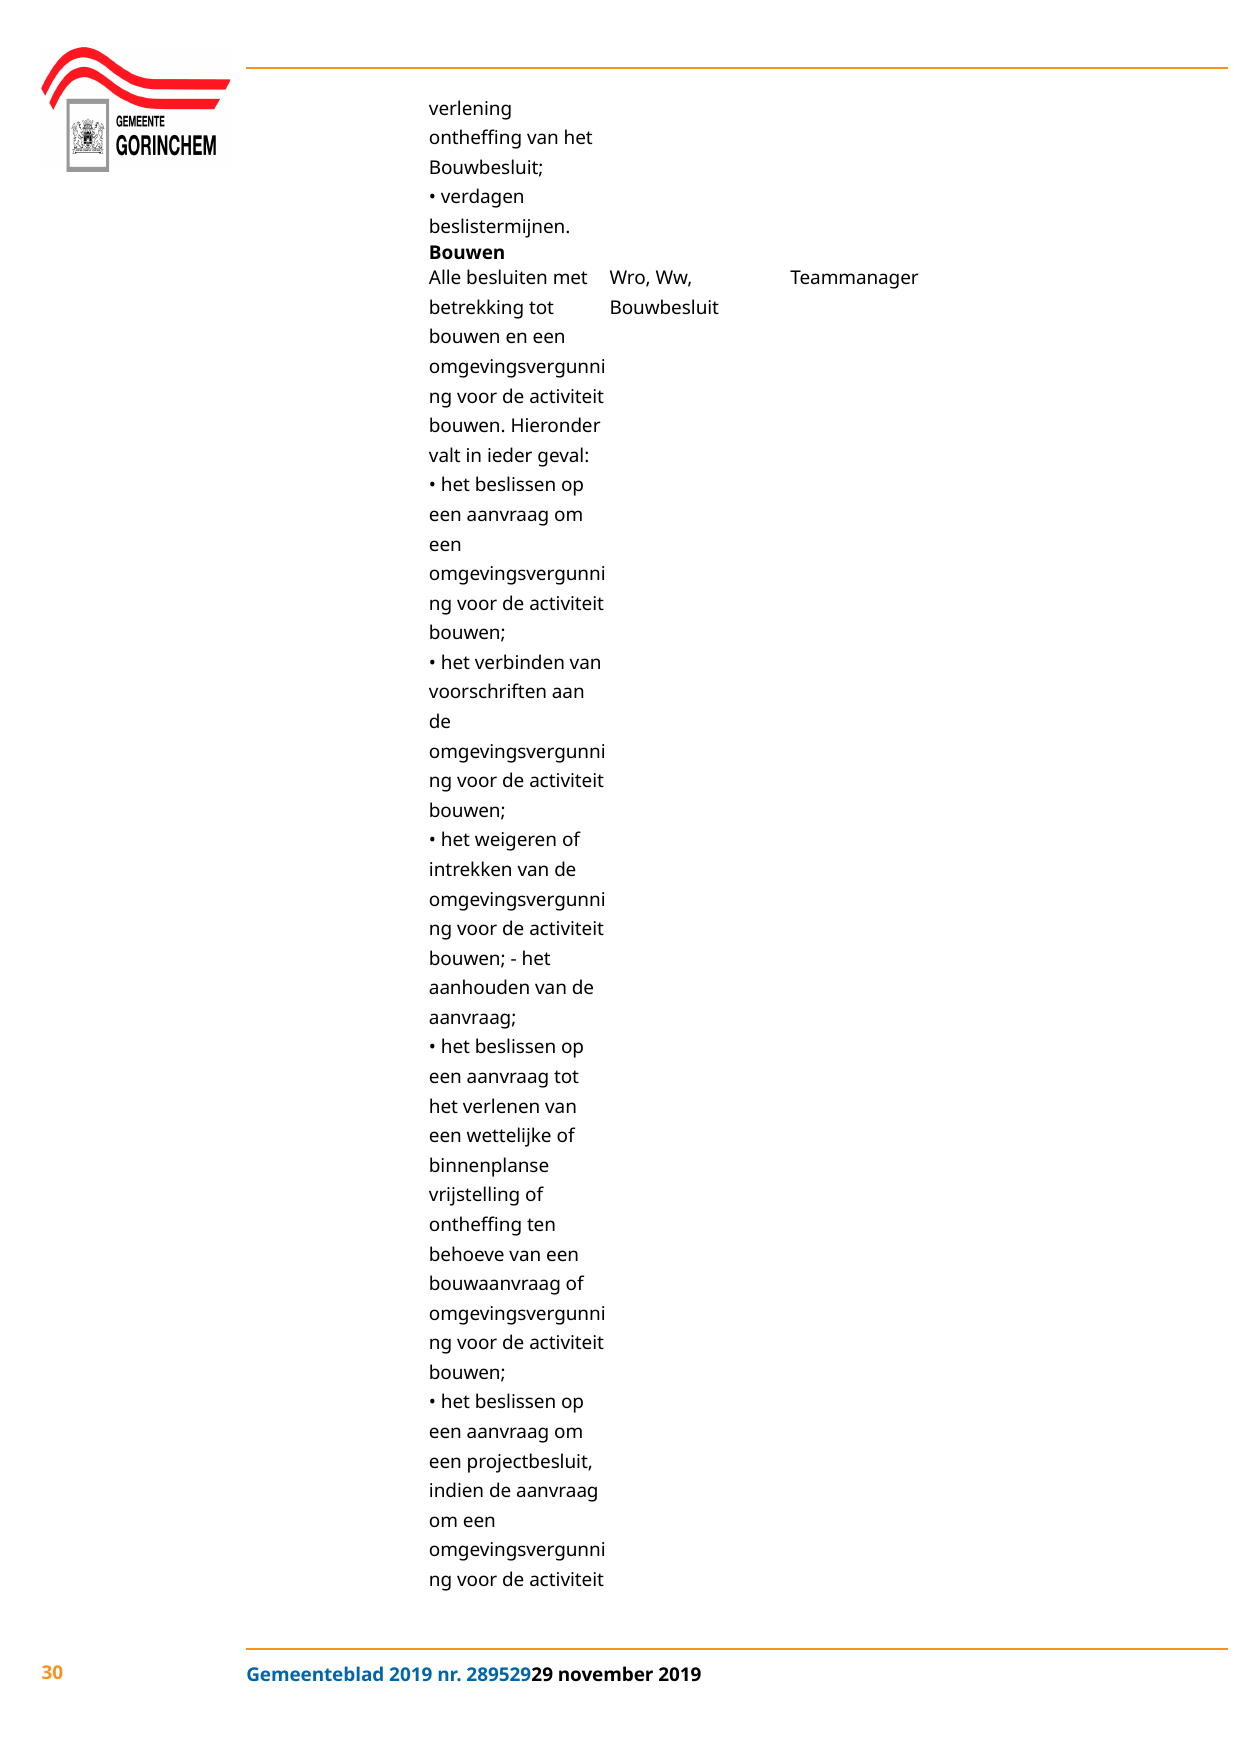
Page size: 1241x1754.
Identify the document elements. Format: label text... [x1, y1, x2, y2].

table_cell [248, 239, 429, 264]
table_cell [248, 265, 429, 1592]
table_cell Teammanager [790, 265, 971, 1592]
table_cell [971, 265, 1152, 1592]
table_cell [790, 95, 971, 239]
picture [41, 47, 231, 172]
table_cell [971, 239, 1152, 264]
table_cell [248, 95, 429, 239]
table_cell [790, 239, 971, 264]
table_cell Bouwen [429, 239, 609, 264]
table_cell [609, 95, 790, 239]
table_cell Wro, Ww, Bouwbesluit [609, 265, 790, 1592]
table_cell Alle besluiten met betrekking tot bouwen en een omgevingsvergunning voor de activiteit bouwen. Hieronder valt in ieder geval: • het beslissen op een aanvraag om een omgevingsvergunning voor de activiteit bouwen; • het verbinden van voorschriften aan de omgevingsvergunning voor de activiteit bouwen; • het weigeren of intrekken van de omgevingsvergunning voor de activiteit bouwen; - het aanhouden van de aanvraag; • het beslissen op een aanvraag tot het verlenen van een wettelijke of binnenplanse vrijstelling of ontheffing ten behoeve van een bouwaanvraag of omgevingsvergunning voor de activiteit bouwen; • het beslissen op een aanvraag om een projectbesluit, indien de aanvraag om een omgevingsvergunning voor de activiteit [429, 265, 609, 1592]
table_cell verlening ontheffing van het Bouwbesluit; • verdagen beslistermijnen. [429, 95, 609, 239]
table_cell [971, 95, 1152, 239]
table_cell [609, 239, 790, 264]
